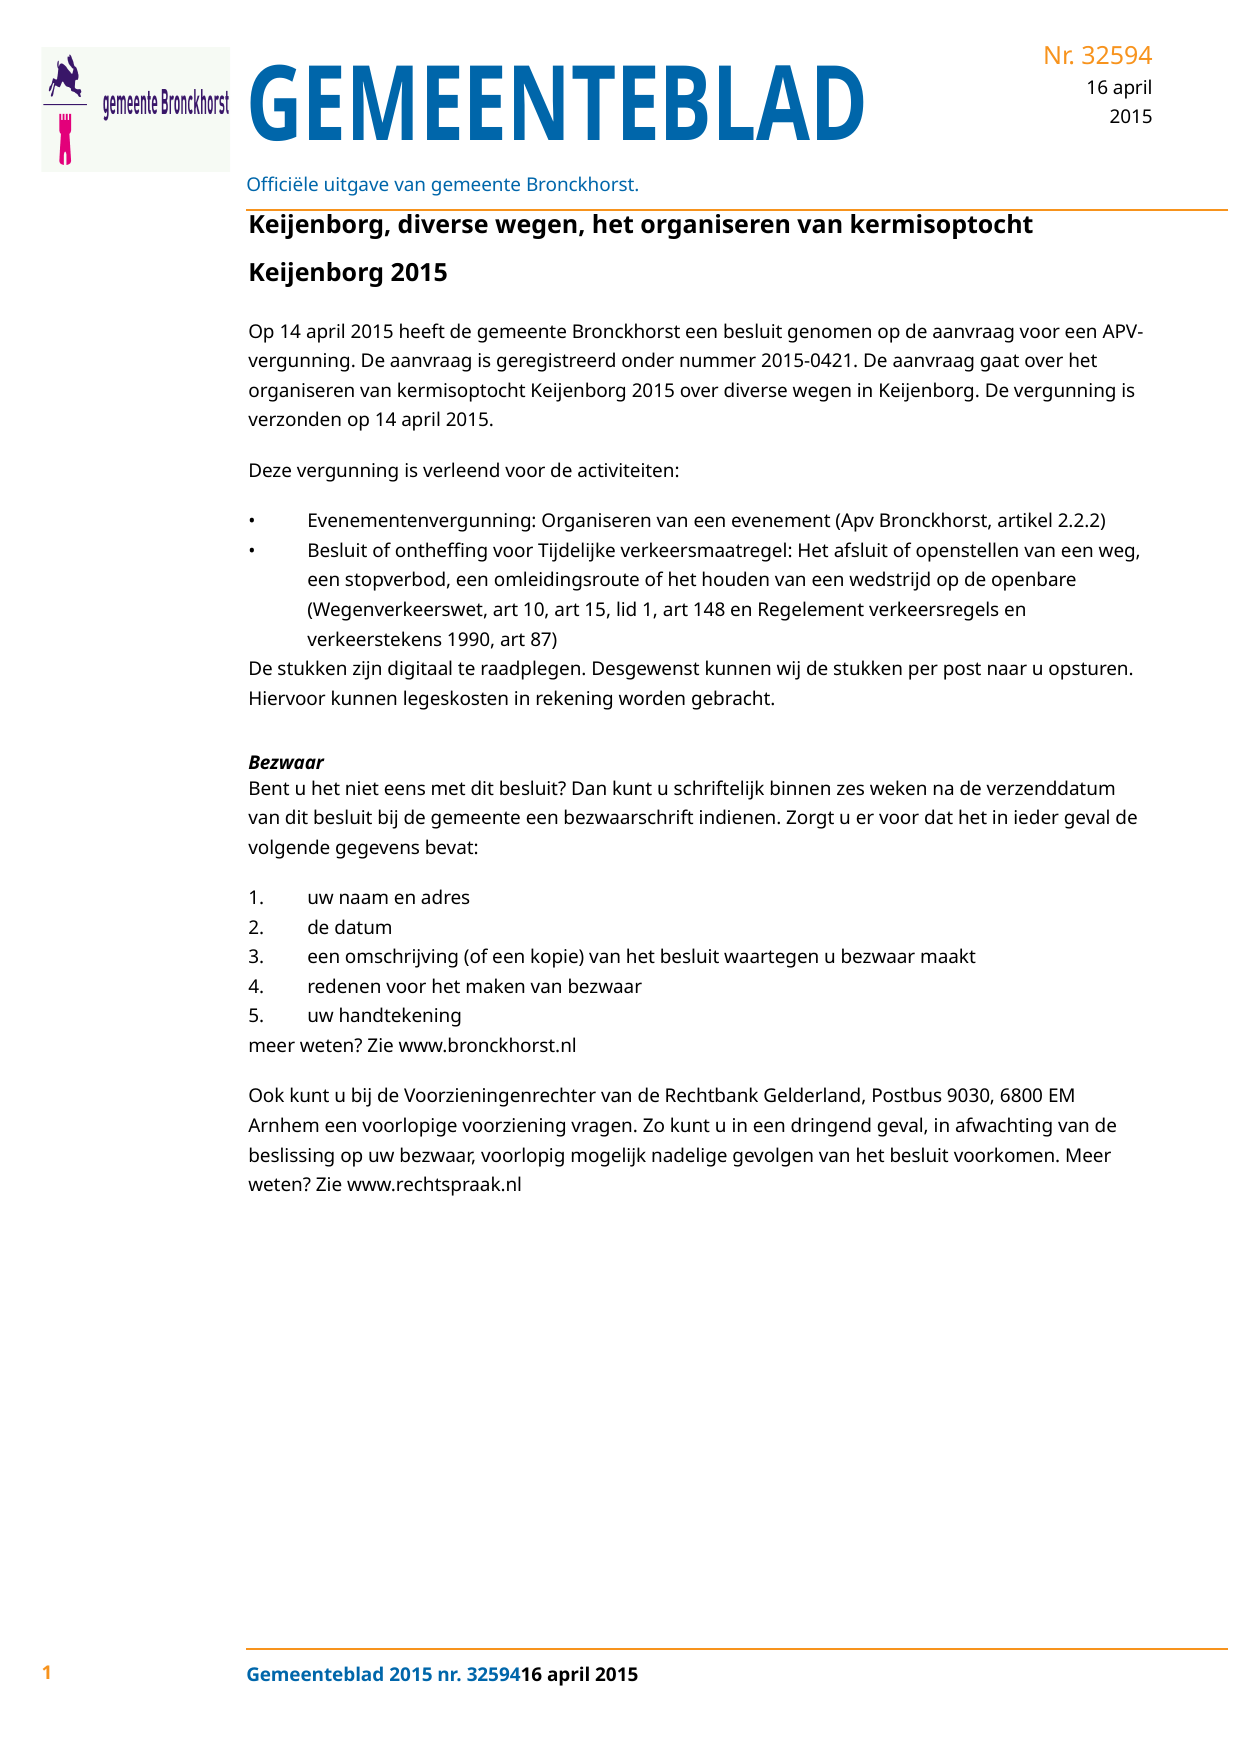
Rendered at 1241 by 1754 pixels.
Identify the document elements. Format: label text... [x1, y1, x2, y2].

list Besluit of ontheffing voor Tijdelijke verkeersmaatregel: Het afsluit of openstellen van een weg, een stopverbod, een omleidingsroute of het houden van een wedstrijd op de openbare (Wegenverkeerswet, art 10, art 15, lid 1, art 148 en Regelement verkeersregels en verkeerstekens 1990, art 87) [248, 537, 1152, 652]
list redenen voor het maken van bezwaar [248, 973, 1152, 999]
text meer weten? Zie www.bronckhorst.nl [248, 1032, 1152, 1058]
text Bent u het niet eens met dit besluit? Dan kunt u schriftelijk binnen zes weken na de verzenddatum van dit besluit bij de gemeente een bezwaarschrift indienen. Zorgt u er voor dat het in ieder geval de volgende gegevens bevat: [248, 775, 1152, 859]
text Deze vergunning is verleend voor de activiteiten: [248, 457, 1152, 483]
text Bezwaar [248, 749, 1152, 775]
text Op 14 april 2015 heeft de gemeente Bronckhorst een besluit genomen op de aanvraag voor een APV-vergunning. De aanvraag is geregistreerd onder nummer 2015-0421. De aanvraag gaat over het organiseren van kermisoptocht Keijenborg 2015 over diverse wegen in Keijenborg. De vergunning is verzonden op 14 april 2015. [248, 318, 1152, 432]
list Evenementenvergunning: Organiseren van een evenement (Apv Bronckhorst, artikel 2.2.2) [248, 507, 1152, 533]
list een omschrijving (of een kopie) van het besluit waartegen u bezwaar maakt [248, 943, 1152, 969]
picture [41, 47, 231, 172]
text Keijenborg, diverse wegen, het organiseren van kermisoptocht Keijenborg 2015 [248, 211, 1152, 288]
list uw naam en adres [248, 884, 1152, 910]
list uw handtekening [248, 1003, 1152, 1028]
list de datum [248, 914, 1152, 939]
text De stukken zijn digitaal te raadplegen. Desgewenst kunnen wij de stukken per post naar u opsturen. Hiervoor kunnen legeskosten in rekening worden gebracht. [248, 655, 1152, 711]
text Ook kunt u bij de Voorzieningenrechter van de Rechtbank Gelderland, Postbus 9030, 6800 EM Arnhem een voorlopige voorziening vragen. Zo kunt u in een dringend geval, in afwachting van de beslissing op uw bezwaar, voorlopig mogelijk nadelige gevolgen van het besluit voorkomen. Meer weten? Zie www.rechtspraak.nl [248, 1083, 1152, 1197]
